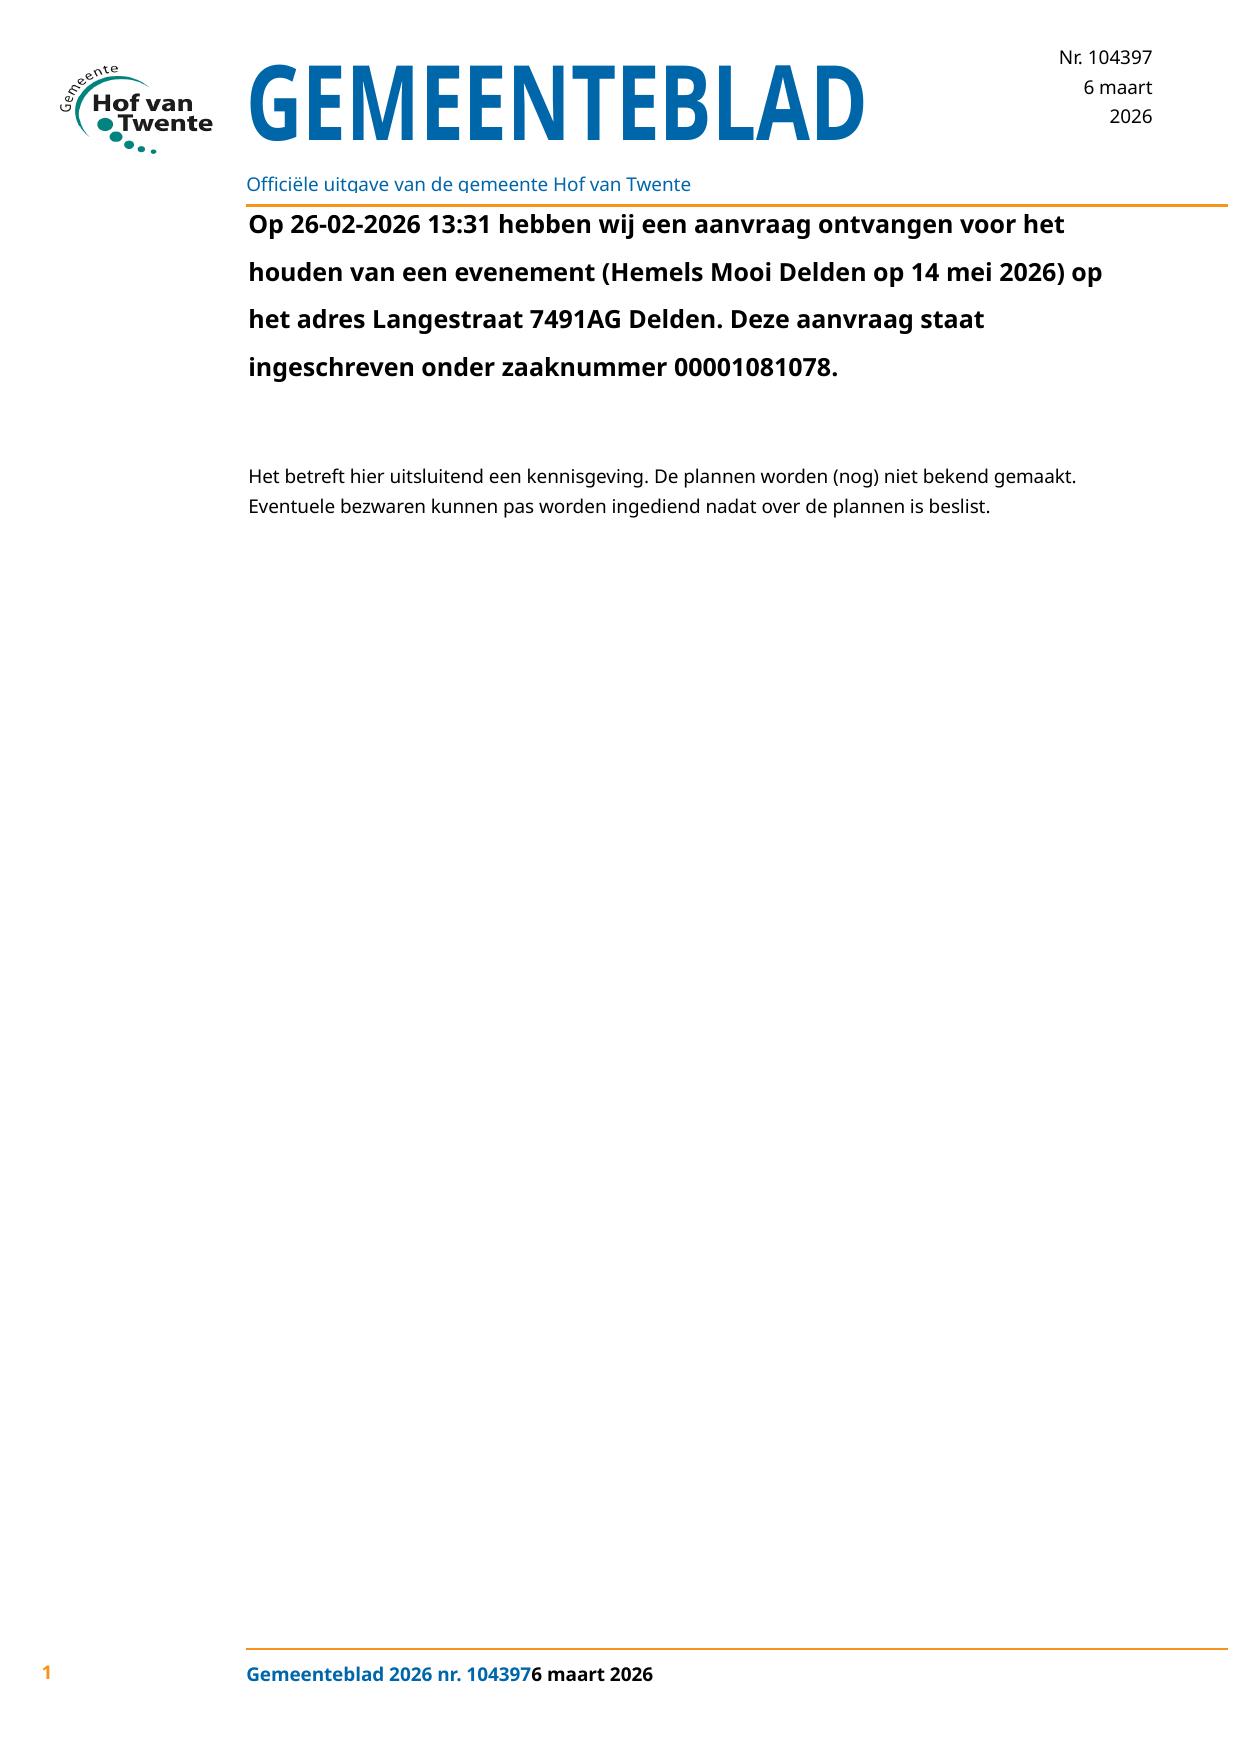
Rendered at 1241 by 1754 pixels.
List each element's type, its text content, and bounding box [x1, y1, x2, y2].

text Op 26-02-2026 13:31 hebben wij een aanvraag ontvangen voor het houden van een evenement (Hemels Mooi Delden op 14 mei 2026) op het adres Langestraat 7491AG Delden. Deze aanvraag staat ingeschreven onder zaaknummer 00001081078. [248, 207, 1152, 384]
text Het betreft hier uitsluitend een kennisgeving. De plannen worden (nog) niet bekend gemaakt. Eventuele bezwaren kunnen pas worden ingediend nadat over de plannen is beslist. [248, 463, 1152, 519]
picture [41, 47, 231, 172]
